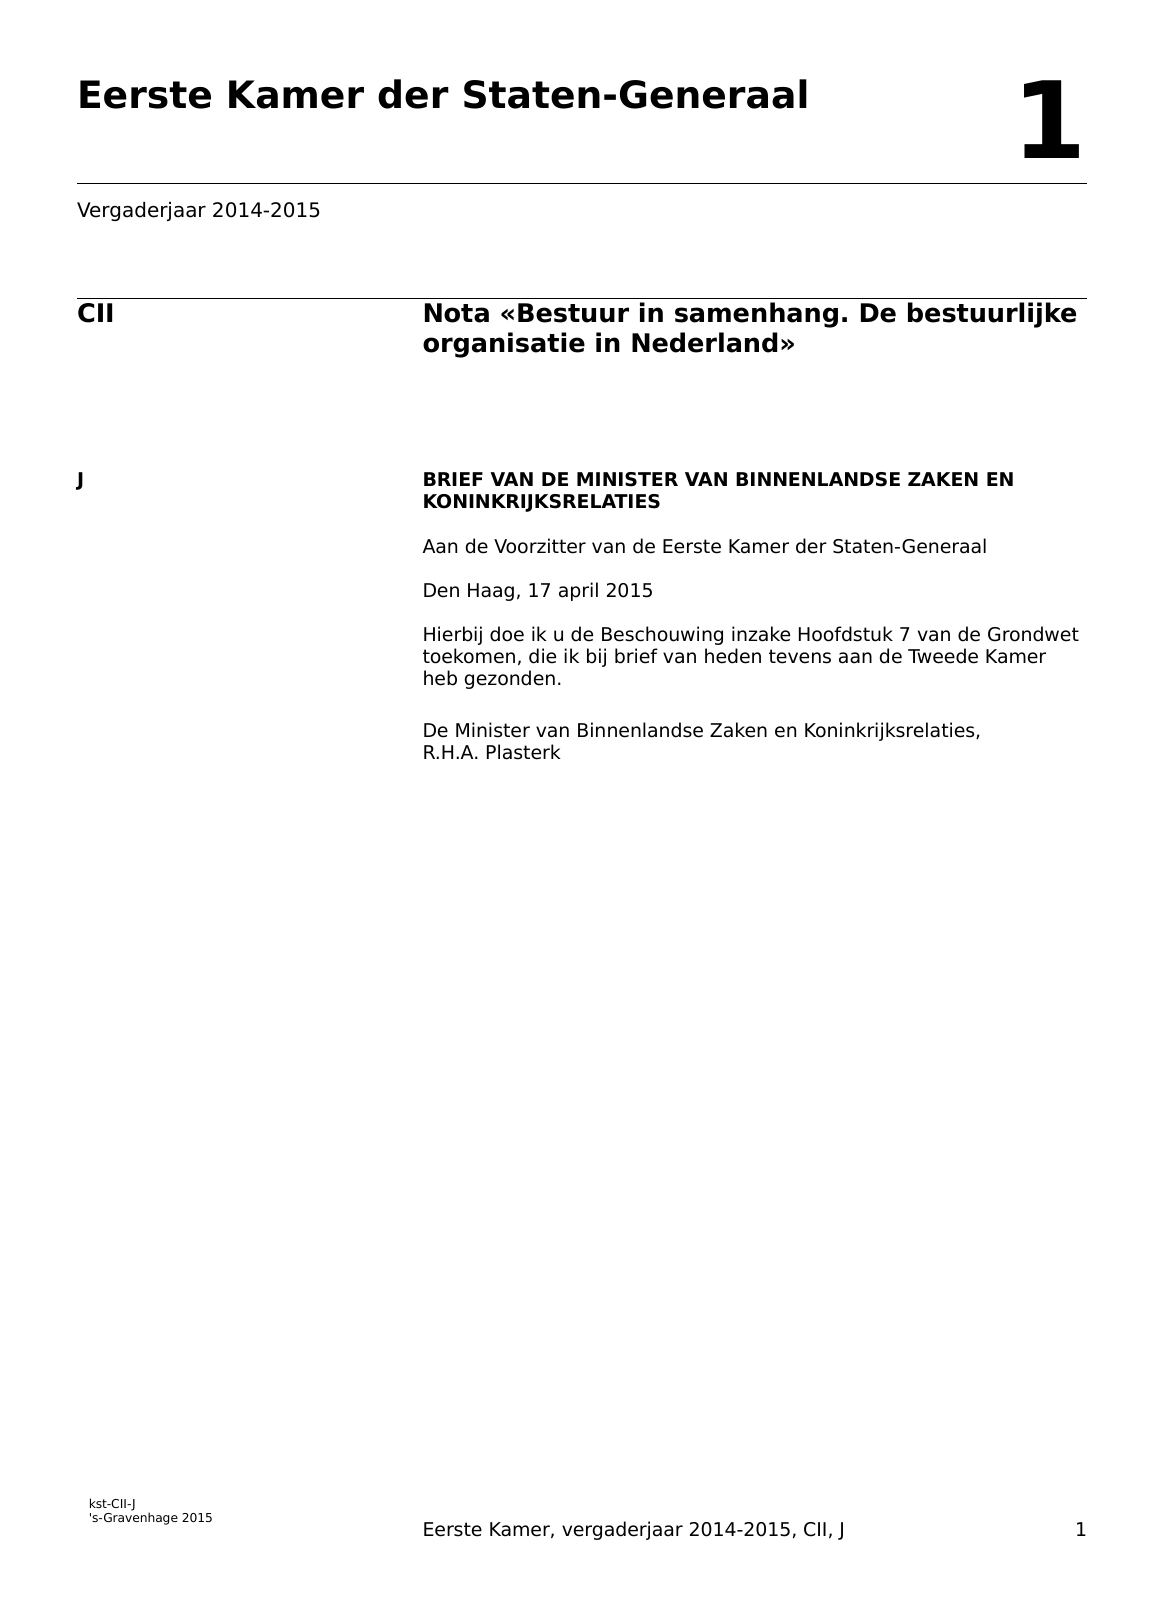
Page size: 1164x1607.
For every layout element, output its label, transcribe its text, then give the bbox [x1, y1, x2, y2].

subtitle J BRIEF VAN DE MINISTER VAN BINNENLANDSE ZAKEN EN KONINKRIJKSRELATIES [77, 469, 1087, 513]
text kst-CII-J [88, 1497, 323, 1511]
table_header 1 [886, 59, 1087, 183]
text 's-Gravenhage 2015 [88, 1511, 323, 1525]
text De Minister van Binnenlandse Zaken en Koninkrijksrelaties, R.H.A. Plasterk [422, 720, 1087, 764]
table_header Eerste Kamer der Staten-Generaal [77, 59, 886, 183]
text Den Haag, 17 april 2015 [422, 580, 1087, 602]
subtitle CII Nota «Bestuur in samenhang. De bestuurlijke organisatie in Nederland» [77, 299, 1087, 358]
text Aan de Voorzitter van de Eerste Kamer der Staten-Generaal [422, 536, 1087, 557]
text Hierbij doe ik u de Beschouwing inzake Hoofdstuk 7 van de Grondwet toekomen, die ik bij brief van heden tevens aan de Tweede Kamer heb gezonden. [422, 624, 1087, 690]
table_cell Vergaderjaar 2014-2015 [77, 184, 1087, 298]
